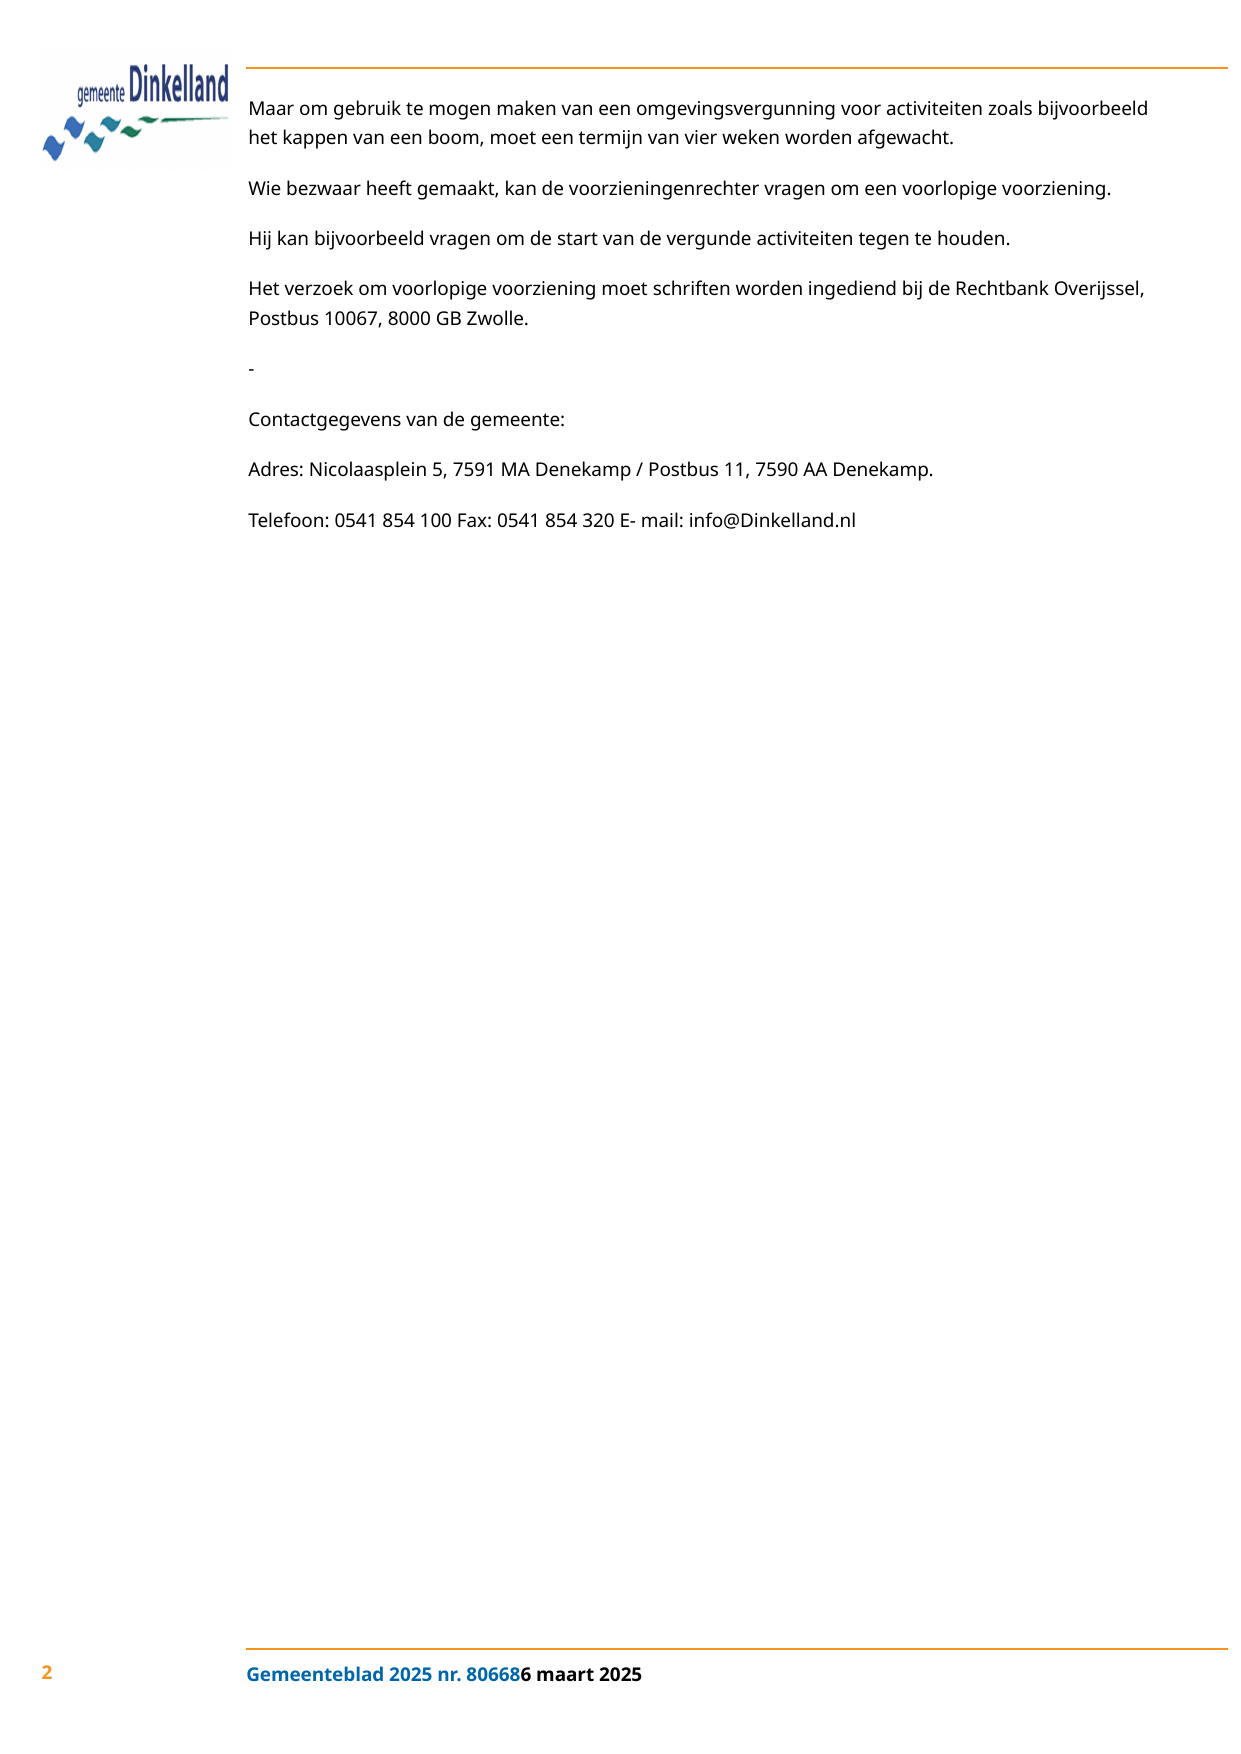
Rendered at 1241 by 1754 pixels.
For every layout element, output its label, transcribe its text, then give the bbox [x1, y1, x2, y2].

text Telefoon: 0541 854 100 Fax: 0541 854 320 E- mail: info@Dinkelland.nl [248, 507, 1152, 533]
picture [41, 47, 231, 172]
text Wie bezwaar heeft gemaakt, kan de voorzieningenrechter vragen om een voorlopige voorziening. [248, 175, 1152, 201]
text Adres: Nicolaasplein 5, 7591 MA Denekamp / Postbus 11, 7590 AA Denekamp. [248, 456, 1152, 482]
text Contactgegevens van de gemeente: [248, 406, 1152, 432]
text Het verzoek om voorlopige voorziening moet schriften worden ingediend bij de Rechtbank Overijssel, Postbus 10067, 8000 GB Zwolle. [248, 276, 1152, 331]
text - [248, 356, 1152, 381]
text Hij kan bijvoorbeeld vragen om de start van de vergunde activiteiten tegen te houden. [248, 225, 1152, 251]
text Maar om gebruik te mogen maken van een omgevingsvergunning voor activiteiten zoals bijvoorbeeld het kappen van een boom, moet een termijn van vier weken worden afgewacht. [248, 95, 1152, 150]
